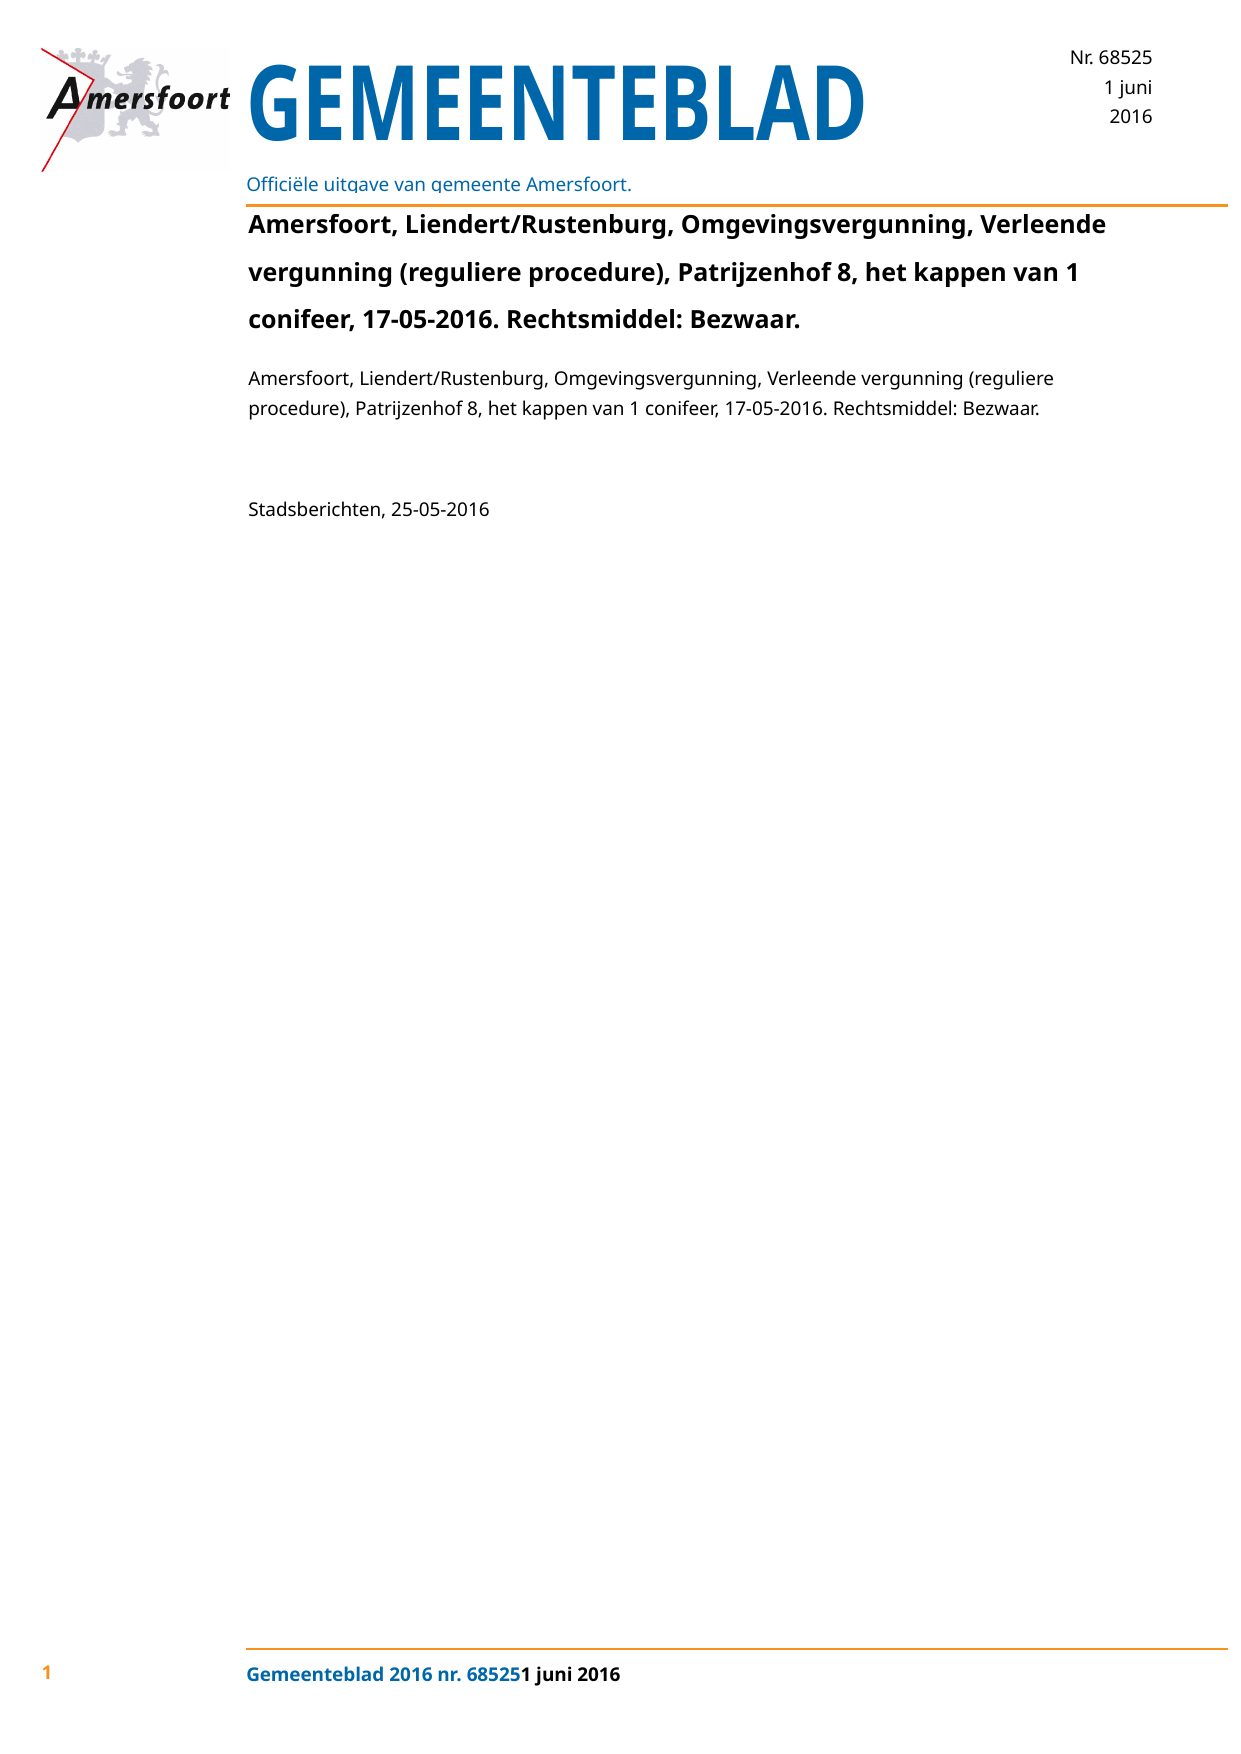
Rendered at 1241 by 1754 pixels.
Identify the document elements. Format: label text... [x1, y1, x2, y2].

picture [41, 47, 231, 172]
text Amersfoort, Liendert/Rustenburg, Omgevingsvergunning, Verleende vergunning (reguliere procedure), Patrijzenhof 8, het kappen van 1 conifeer, 17-05-2016. Rechtsmiddel: Bezwaar. [248, 366, 1152, 421]
text Amersfoort, Liendert/Rustenburg, Omgevingsvergunning, Verleende vergunning (reguliere procedure), Patrijzenhof 8, het kappen van 1 conifeer, 17-05-2016. Rechtsmiddel: Bezwaar. [248, 207, 1152, 336]
text Stadsberichten, 25-05-2016 [248, 496, 1152, 522]
